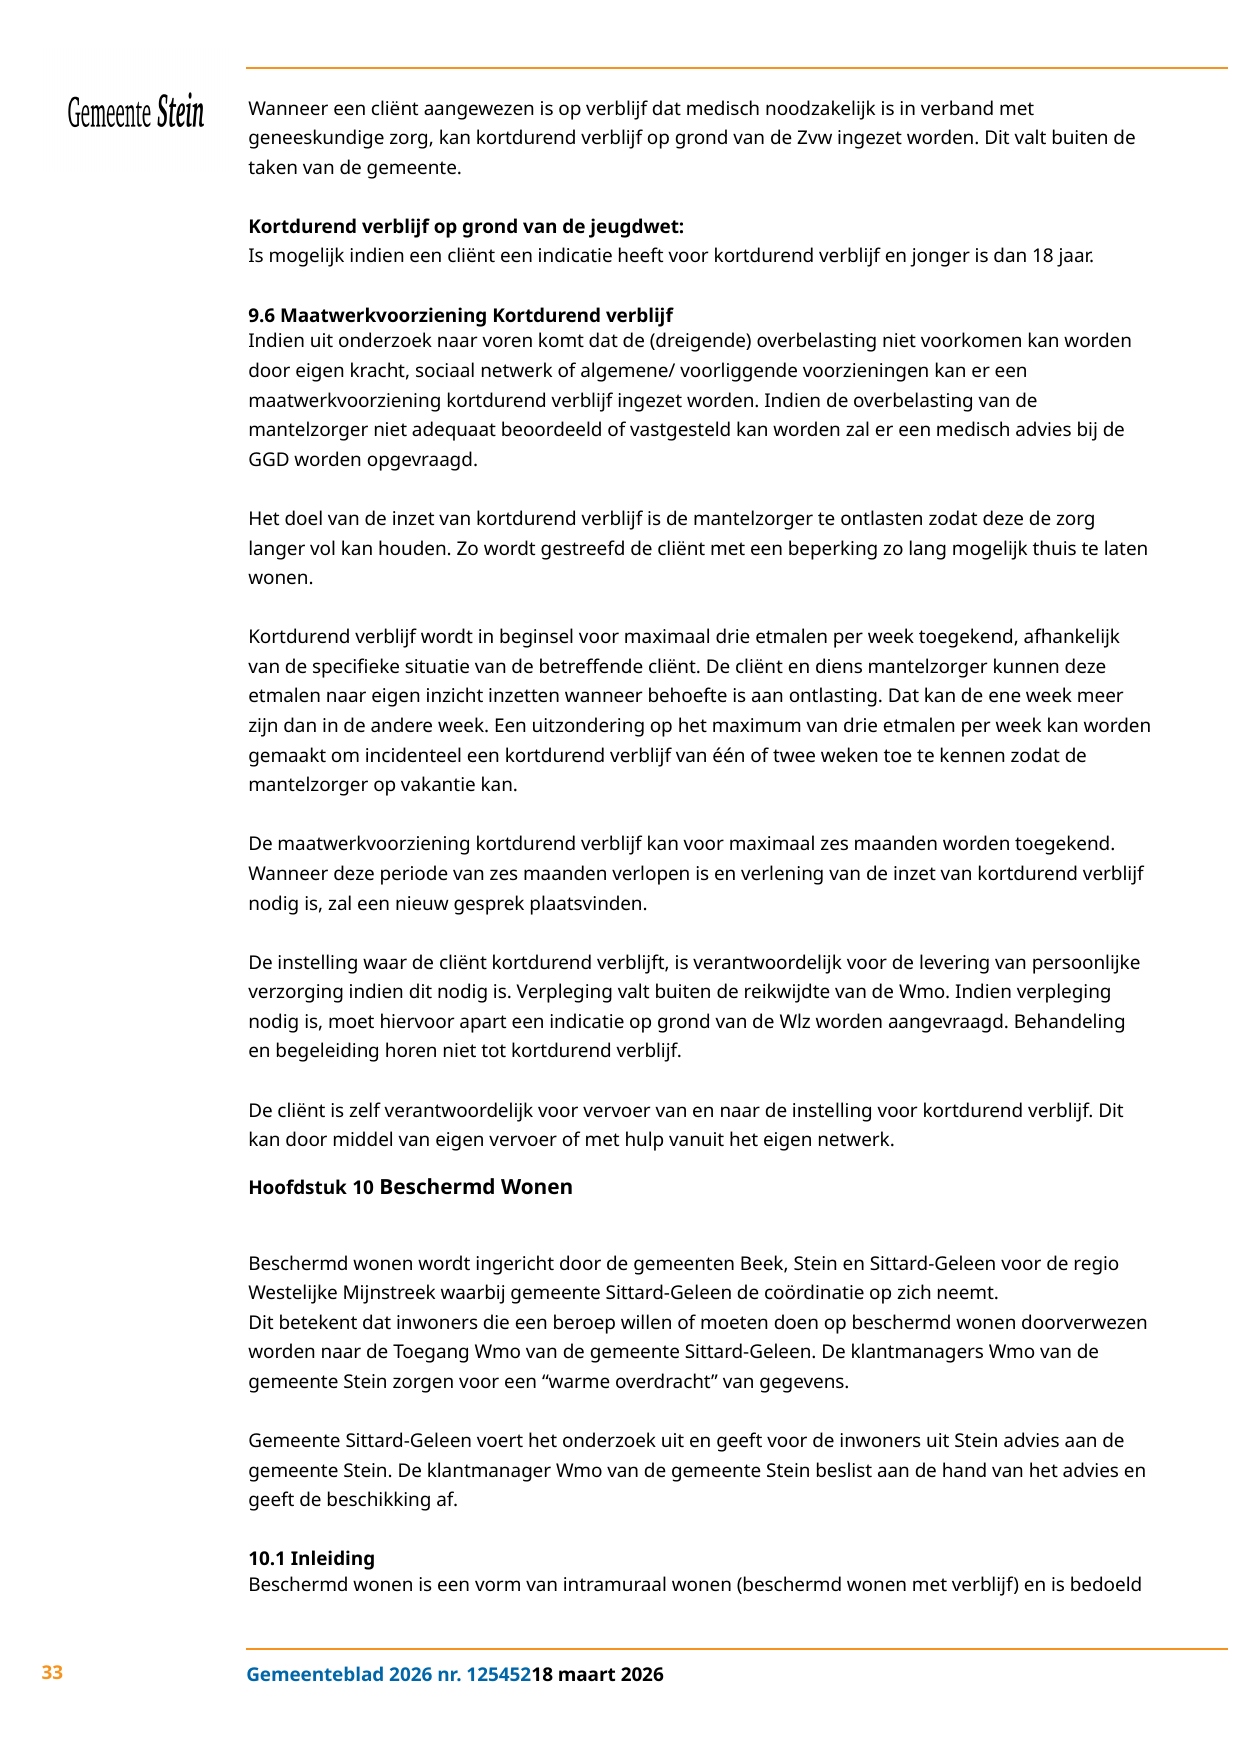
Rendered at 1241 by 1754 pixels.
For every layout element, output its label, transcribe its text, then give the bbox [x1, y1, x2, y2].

text Beschermd wonen wordt ingericht door de gemeenten Beek, Stein en Sittard-Geleen voor de regio Westelijke Mijnstreek waarbij gemeente Sittard-Geleen de coördinatie op zich neemt. [248, 1250, 1152, 1305]
text De cliënt is zelf verantwoordelijk voor vervoer van en naar de instelling voor kortdurend verblijf. Dit kan door middel van eigen vervoer of met hulp vanuit het eigen netwerk. [248, 1097, 1152, 1152]
text De instelling waar de cliënt kortdurend verblijft, is verantwoordelijk voor de levering van persoonlijke verzorging indien dit nodig is. Verpleging valt buiten de reikwijdte van de Wmo. Indien verpleging nodig is, moet hiervoor apart een indicatie op grond van de Wlz worden aangevraagd. Behandeling en begeleiding horen niet tot kortdurend verblijf. [248, 949, 1152, 1063]
text Hoofdstuk 10 Beschermd Wonen [248, 1172, 1152, 1200]
picture [41, 47, 231, 172]
text Kortdurend verblijf op grond van de jeugdwet: [248, 213, 1152, 239]
text Indien uit onderzoek naar voren komt dat de (dreigende) overbelasting niet voorkomen kan worden door eigen kracht, sociaal netwerk of algemene/ voorliggende voorzieningen kan er een maatwerkvoorziening kortdurend verblijf ingezet worden. Indien de overbelasting van de mantelzorger niet adequaat beoordeeld of vastgesteld kan worden zal er een medisch advies bij de GGD worden opgevraagd. [248, 328, 1152, 472]
text Wanneer een cliënt aangewezen is op verblijf dat medisch noodzakelijk is in verband met geneeskundige zorg, kan kortdurend verblijf op grond van de Zvw ingezet worden. Dit valt buiten de taken van de gemeente. [248, 95, 1152, 180]
text Kortdurend verblijf wordt in beginsel voor maximaal drie etmalen per week toegekend, afhankelijk van de specifieke situatie van de betreffende cliënt. De cliënt en diens mantelzorger kunnen deze etmalen naar eigen inzicht inzetten wanneer behoefte is aan ontlasting. Dat kan de ene week meer zijn dan in de andere week. Een uitzondering op het maximum van drie etmalen per week kan worden gemaakt om incidenteel een kortdurend verblijf van één of twee weken toe te kennen zodat de mantelzorger op vakantie kan. [248, 623, 1152, 797]
text Gemeente Sittard-Geleen voert het onderzoek uit en geeft voor de inwoners uit Stein advies aan de gemeente Stein. De klantmanager Wmo van de gemeente Stein beslist aan de hand van het advies en geeft de beschikking af. [248, 1427, 1152, 1512]
text De maatwerkvoorziening kortdurend verblijf kan voor maximaal zes maanden worden toegekend. Wanneer deze periode van zes maanden verlopen is en verlening van de inzet van kortdurend verblijf nodig is, zal een nieuw gesprek plaatsvinden. [248, 831, 1152, 915]
text 10.1 Inleiding [248, 1546, 1152, 1571]
text 9.6 Maatwerkvoorziening Kortdurend verblijf [248, 302, 1152, 328]
text Beschermd wonen is een vorm van intramuraal wonen (beschermd wonen met verblijf) en is bedoeld [248, 1571, 1152, 1597]
text Het doel van de inzet van kortdurend verblijf is de mantelzorger te ontlasten zodat deze de zorg langer vol kan houden. Zo wordt gestreefd de cliënt met een beperking zo lang mogelijk thuis te laten wonen. [248, 505, 1152, 590]
text Dit betekent dat inwoners die een beroep willen of moeten doen op beschermd wonen doorverwezen worden naar de Toegang Wmo van de gemeente Sittard-Geleen. De klantmanagers Wmo van de gemeente Stein zorgen voor een “warme overdracht” van gegevens. [248, 1309, 1152, 1394]
text Is mogelijk indien een cliënt een indicatie heeft voor kortdurend verblijf en jonger is dan 18 jaar. [248, 243, 1152, 268]
